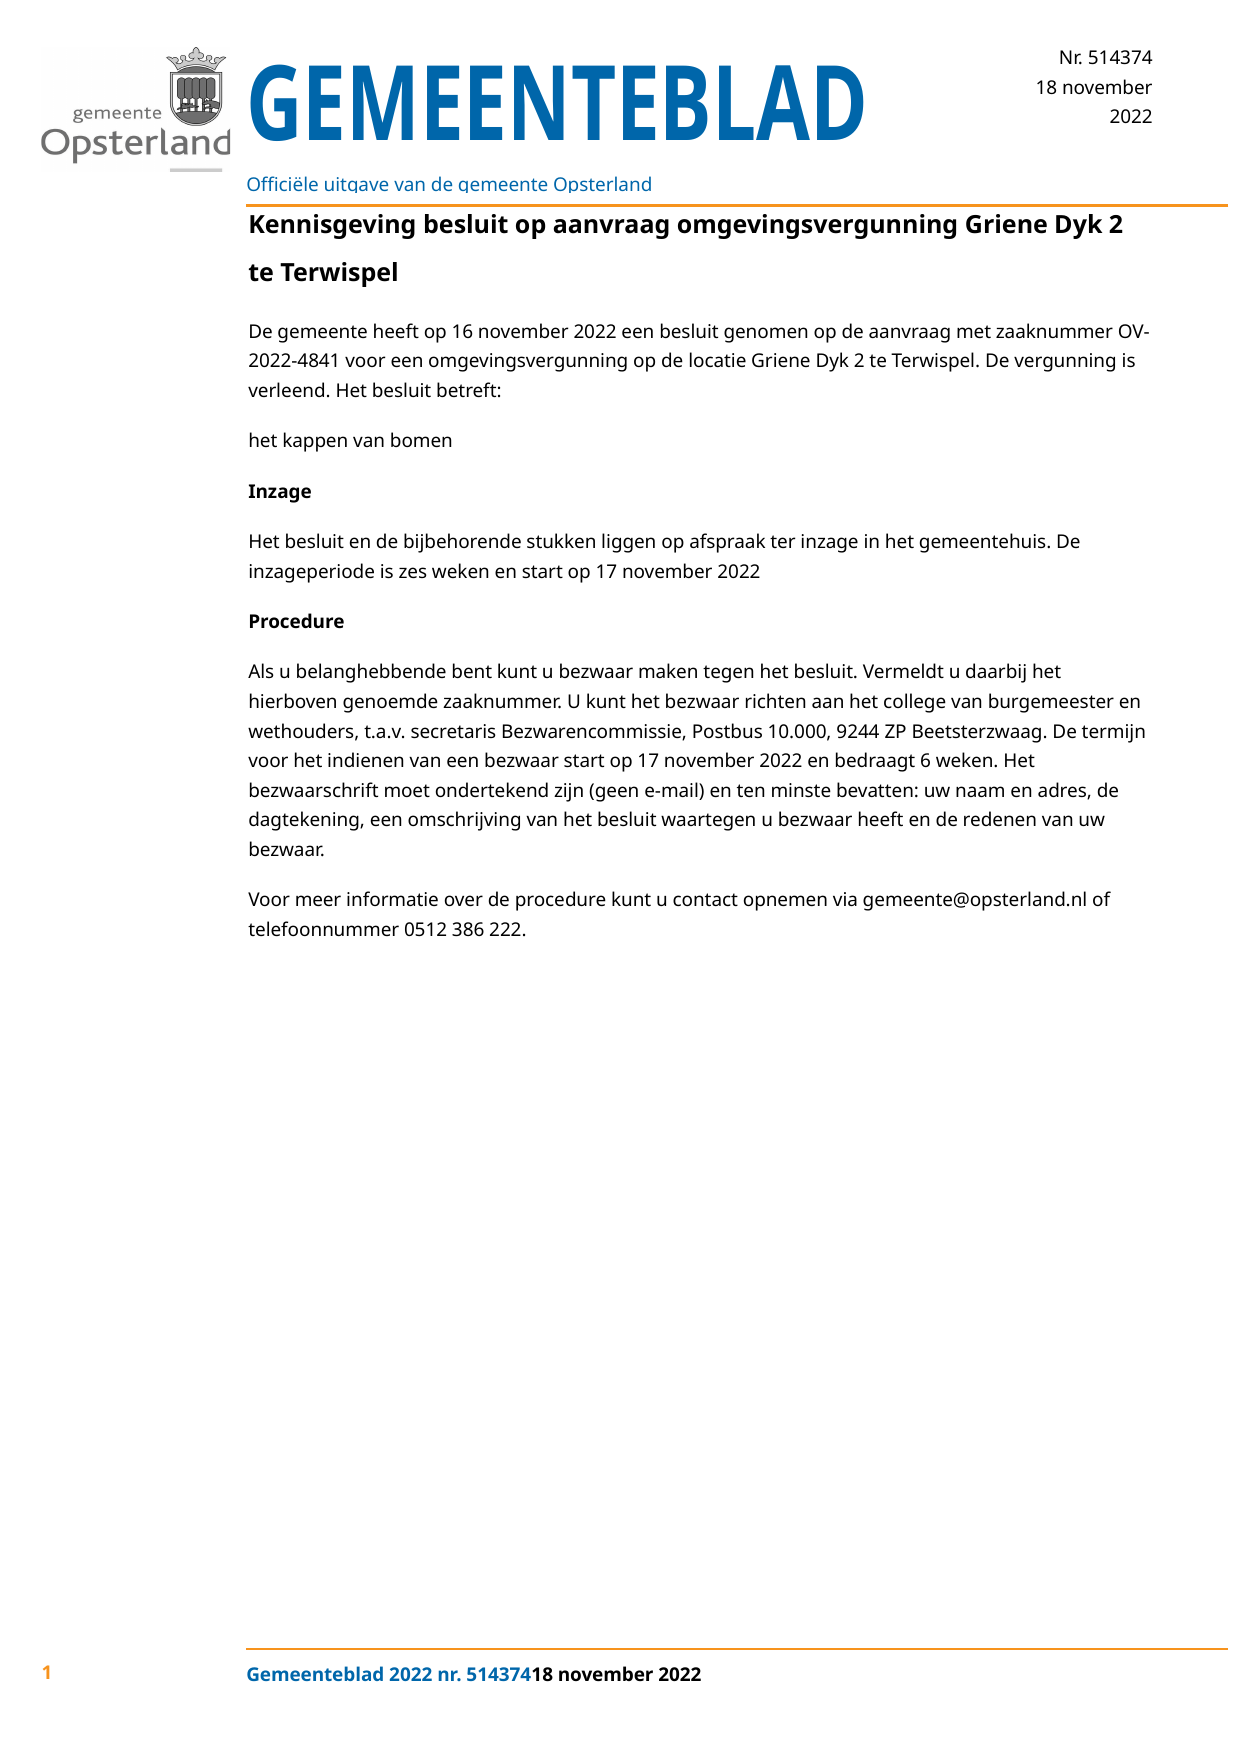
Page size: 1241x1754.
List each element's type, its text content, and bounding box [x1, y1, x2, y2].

text het kappen van bomen [248, 427, 1152, 453]
text Procedure [248, 608, 1152, 634]
text Voor meer informatie over de procedure kunt u contact opnemen via gemeente@opsterland.nl of telefoonnummer 0512 386 222. [248, 887, 1152, 942]
text Inzage [248, 478, 1152, 504]
text Het besluit en de bijbehorende stukken liggen op afspraak ter inzage in het gemeentehuis. De inzageperiode is zes weken en start op 17 november 2022 [248, 528, 1152, 584]
text De gemeente heeft op 16 november 2022 een besluit genomen op de aanvraag met zaaknummer OV-2022-4841 voor een omgevingsvergunning op de locatie Griene Dyk 2 te Terwispel. De vergunning is verleend. Het besluit betreft: [248, 318, 1152, 403]
picture [41, 47, 231, 172]
text Als u belanghebbende bent kunt u bezwaar maken tegen het besluit. Vermeldt u daarbij het hierboven genoemde zaaknummer. U kunt het bezwaar richten aan het college van burgemeester en wethouders, t.a.v. secretaris Bezwarencommissie, Postbus 10.000, 9244 ZP Beetsterzwaag. De termijn voor het indienen van een bezwaar start op 17 november 2022 en bedraagt 6 weken. Het bezwaarschrift moet ondertekend zijn (geen e-mail) en ten minste bevatten: uw naam en adres, de dagtekening, een omschrijving van het besluit waartegen u bezwaar heeft en de redenen van uw bezwaar. [248, 659, 1152, 862]
text Kennisgeving besluit op aanvraag omgevingsvergunning Griene Dyk 2 te Terwispel [248, 207, 1152, 288]
